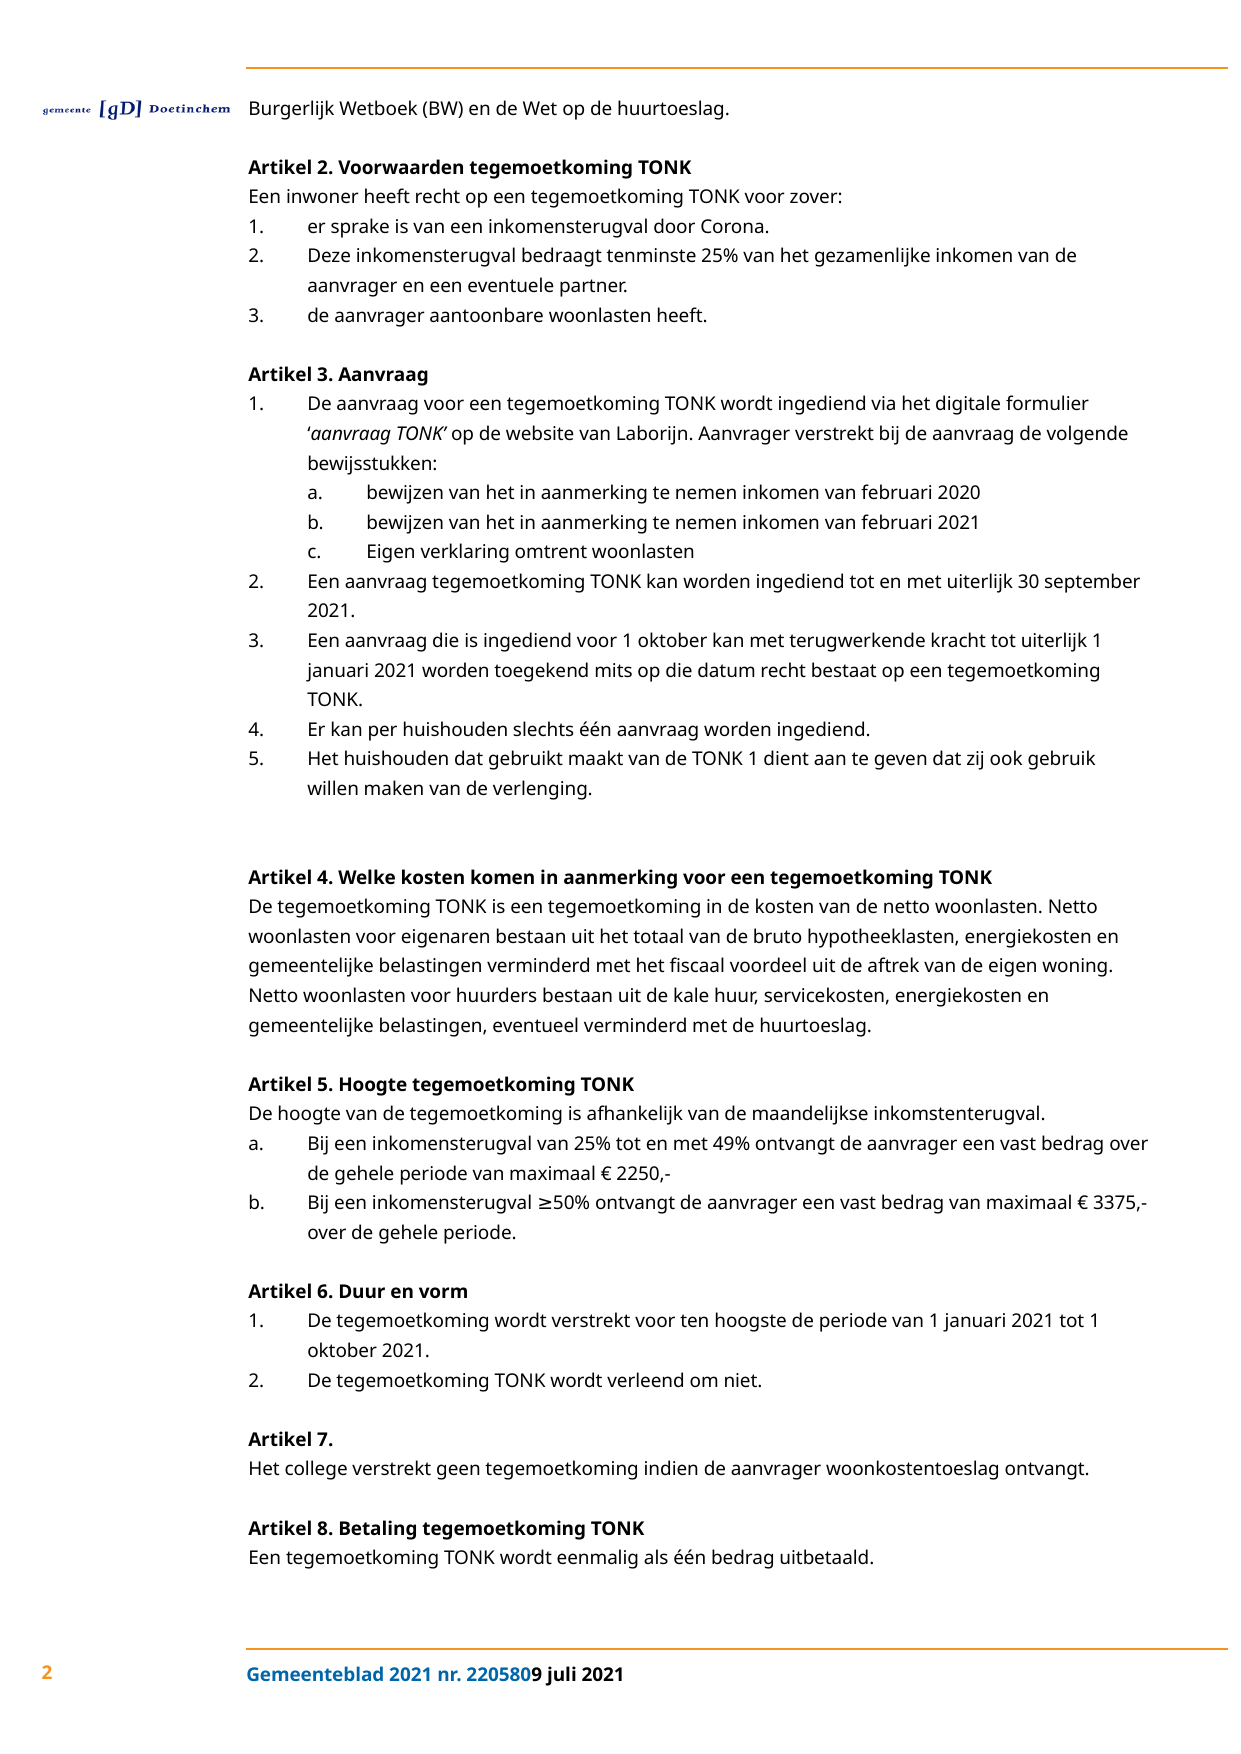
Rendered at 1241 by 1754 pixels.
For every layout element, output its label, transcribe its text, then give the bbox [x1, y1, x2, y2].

text De hoogte van de tegemoetkoming is afhankelijk van de maandelijkse inkomstenterugval. [248, 1101, 1152, 1126]
text Artikel 6. Duur en vorm [248, 1278, 1152, 1304]
list Eigen verklaring omtrent woonlasten [307, 538, 1152, 564]
list Er kan per huishouden slechts één aanvraag worden ingediend. [248, 716, 1152, 742]
list Bij een inkomensterugval van 25% tot en met 49% ontvangt de aanvrager een vast bedrag over de gehele periode van maximaal € 2250,- [248, 1130, 1152, 1186]
list er sprake is van een inkomensterugval door Corona. [248, 213, 1152, 239]
text Artikel 8. Betaling tegemoetkoming TONK [248, 1515, 1152, 1541]
text Artikel 3. Aanvraag [248, 361, 1152, 387]
list de aanvrager aantoonbare woonlasten heeft. [248, 302, 1152, 328]
list bewijzen van het in aanmerking te nemen inkomen van februari 2021 [307, 509, 1152, 535]
text Het college verstrekt geen tegemoetkoming indien de aanvrager woonkostentoeslag ontvangt. [248, 1456, 1152, 1481]
list Deze inkomensterugval bedraagt tenminste 25% van het gezamenlijke inkomen van de aanvrager en een eventuele partner. [248, 243, 1152, 298]
text Artikel 2. Voorwaarden tegemoetkoming TONK [248, 154, 1152, 180]
text Artikel 5. Hoogte tegemoetkoming TONK [248, 1071, 1152, 1097]
list De aanvraag voor een tegemoetkoming TONK wordt ingediend via het digitale formulier ‘aanvraag TONK’ op de website van Laborijn. Aanvrager verstrekt bij de aanvraag de volgende bewijsstukken: [248, 391, 1152, 476]
text Een tegemoetkoming TONK wordt eenmalig als één bedrag uitbetaald. [248, 1544, 1152, 1570]
picture [41, 47, 231, 172]
text Artikel 7. [248, 1426, 1152, 1452]
list De tegemoetkoming TONK wordt verleend om niet. [248, 1367, 1152, 1393]
text Burgerlijk Wetboek (BW) en de Wet op de huurtoeslag. [248, 95, 1152, 121]
list Een aanvraag die is ingediend voor 1 oktober kan met terugwerkende kracht tot uiterlijk 1 januari 2021 worden toegekend mits op die datum recht bestaat op een tegemoetkoming TONK. [248, 627, 1152, 712]
text Een inwoner heeft recht op een tegemoetkoming TONK voor zover: [248, 183, 1152, 209]
list bewijzen van het in aanmerking te nemen inkomen van februari 2020 [307, 479, 1152, 505]
list De tegemoetkoming wordt verstrekt voor ten hoogste de periode van 1 januari 2021 tot 1 oktober 2021. [248, 1308, 1152, 1363]
list Bij een inkomensterugval ≥50% ontvangt de aanvrager een vast bedrag van maximaal € 3375,- over de gehele periode. [248, 1189, 1152, 1245]
text Artikel 4. Welke kosten komen in aanmerking voor een tegemoetkoming TONK [248, 864, 1152, 890]
text De tegemoetkoming TONK is een tegemoetkoming in de kosten van de netto woonlasten. Netto woonlasten voor eigenaren bestaan uit het totaal van de bruto hypotheeklasten, energiekosten en gemeentelijke belastingen verminderd met het fiscaal voordeel uit de aftrek van de eigen woning. Netto woonlasten voor huurders bestaan uit de kale huur, servicekosten, energiekosten en gemeentelijke belastingen, eventueel verminderd met de huurtoeslag. [248, 893, 1152, 1038]
list Het huishouden dat gebruikt maakt van de TONK 1 dient aan te geven dat zij ook gebruik willen maken van de verlenging. [248, 746, 1152, 801]
list Een aanvraag tegemoetkoming TONK kan worden ingediend tot en met uiterlijk 30 september 2021. [248, 568, 1152, 623]
